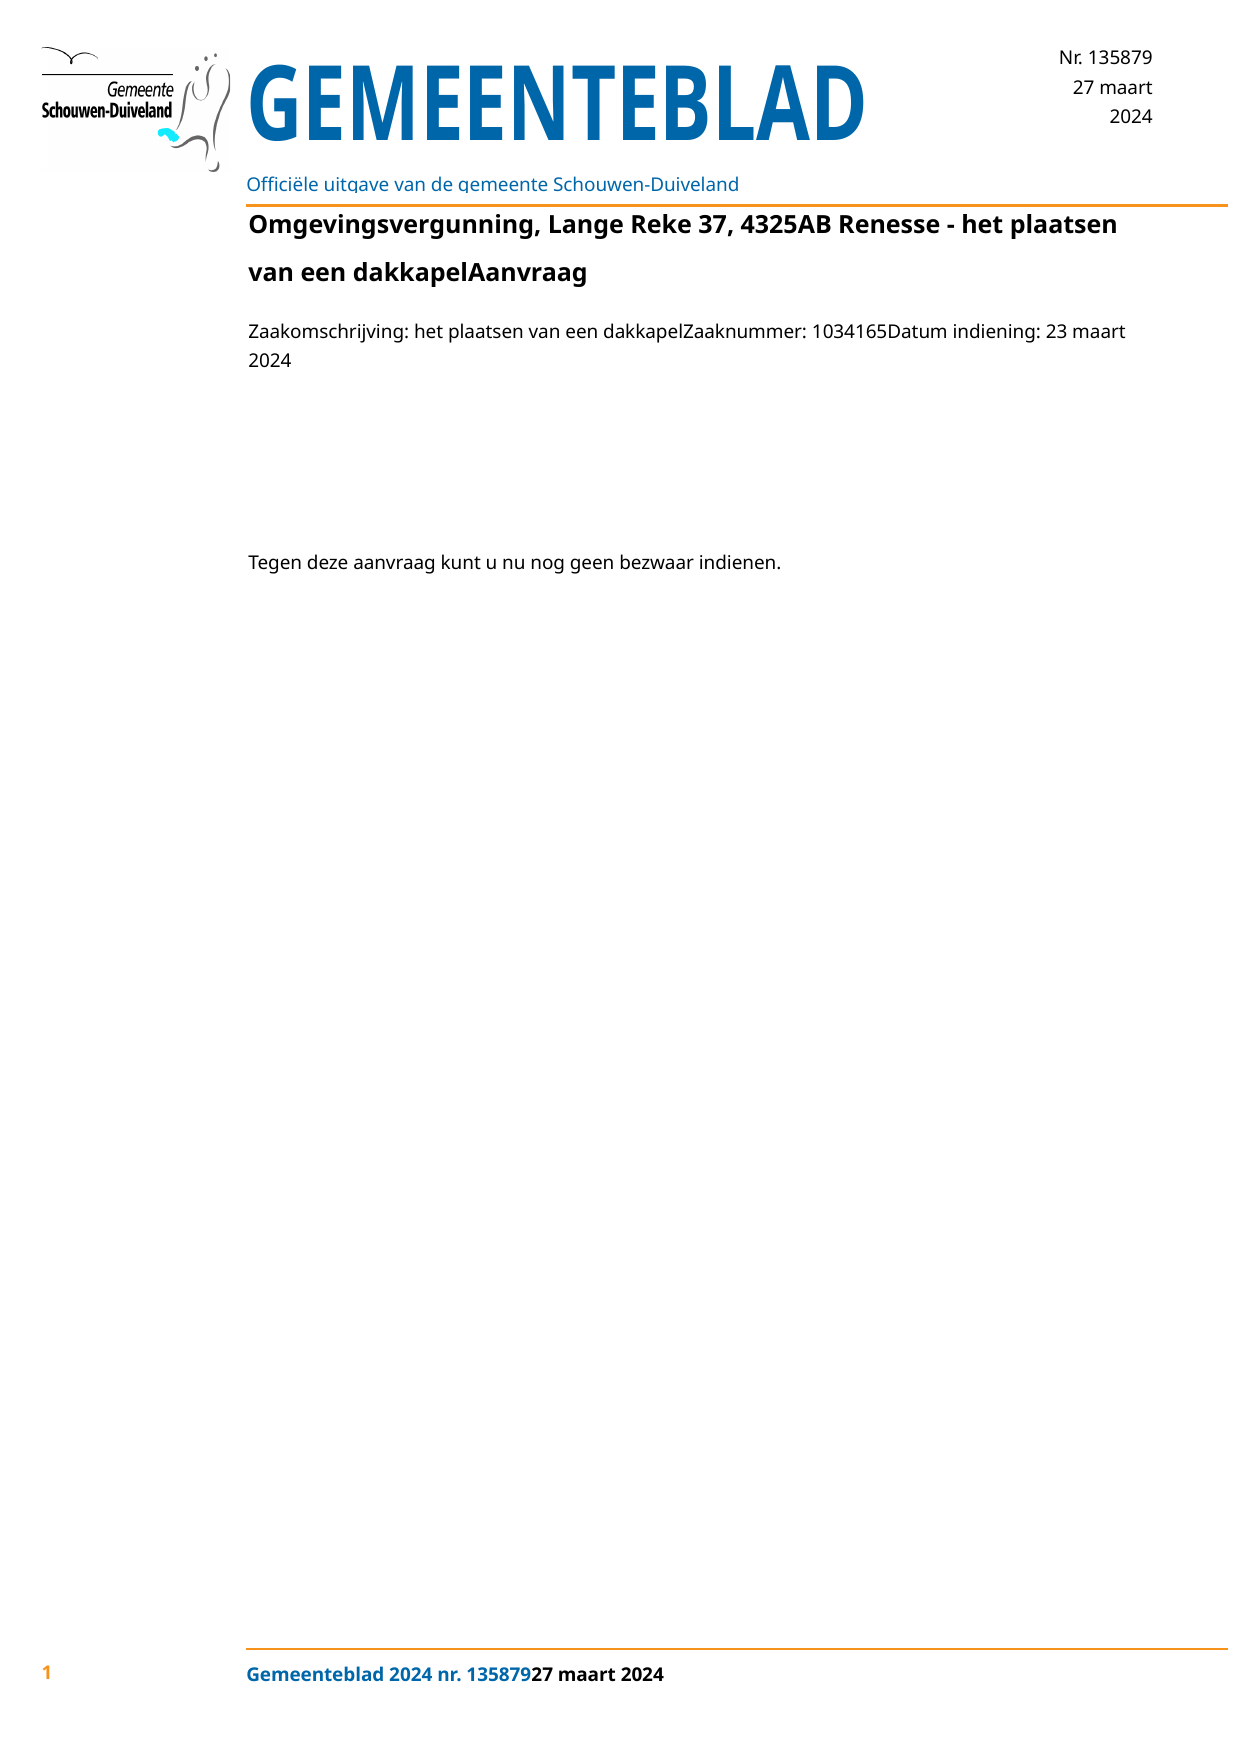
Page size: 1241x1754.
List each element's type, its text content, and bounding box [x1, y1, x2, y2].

text Omgevingsvergunning, Lange Reke 37, 4325AB Renesse - het plaatsen van een dakkapelAanvraag [248, 207, 1152, 288]
picture [41, 47, 231, 172]
text Tegen deze aanvraag kunt u nu nog geen bezwaar indienen. [248, 549, 1152, 575]
text Zaakomschrijving: het plaatsen van een dakkapelZaaknummer: 1034165Datum indiening: 23 maart 2024 [248, 318, 1152, 373]
